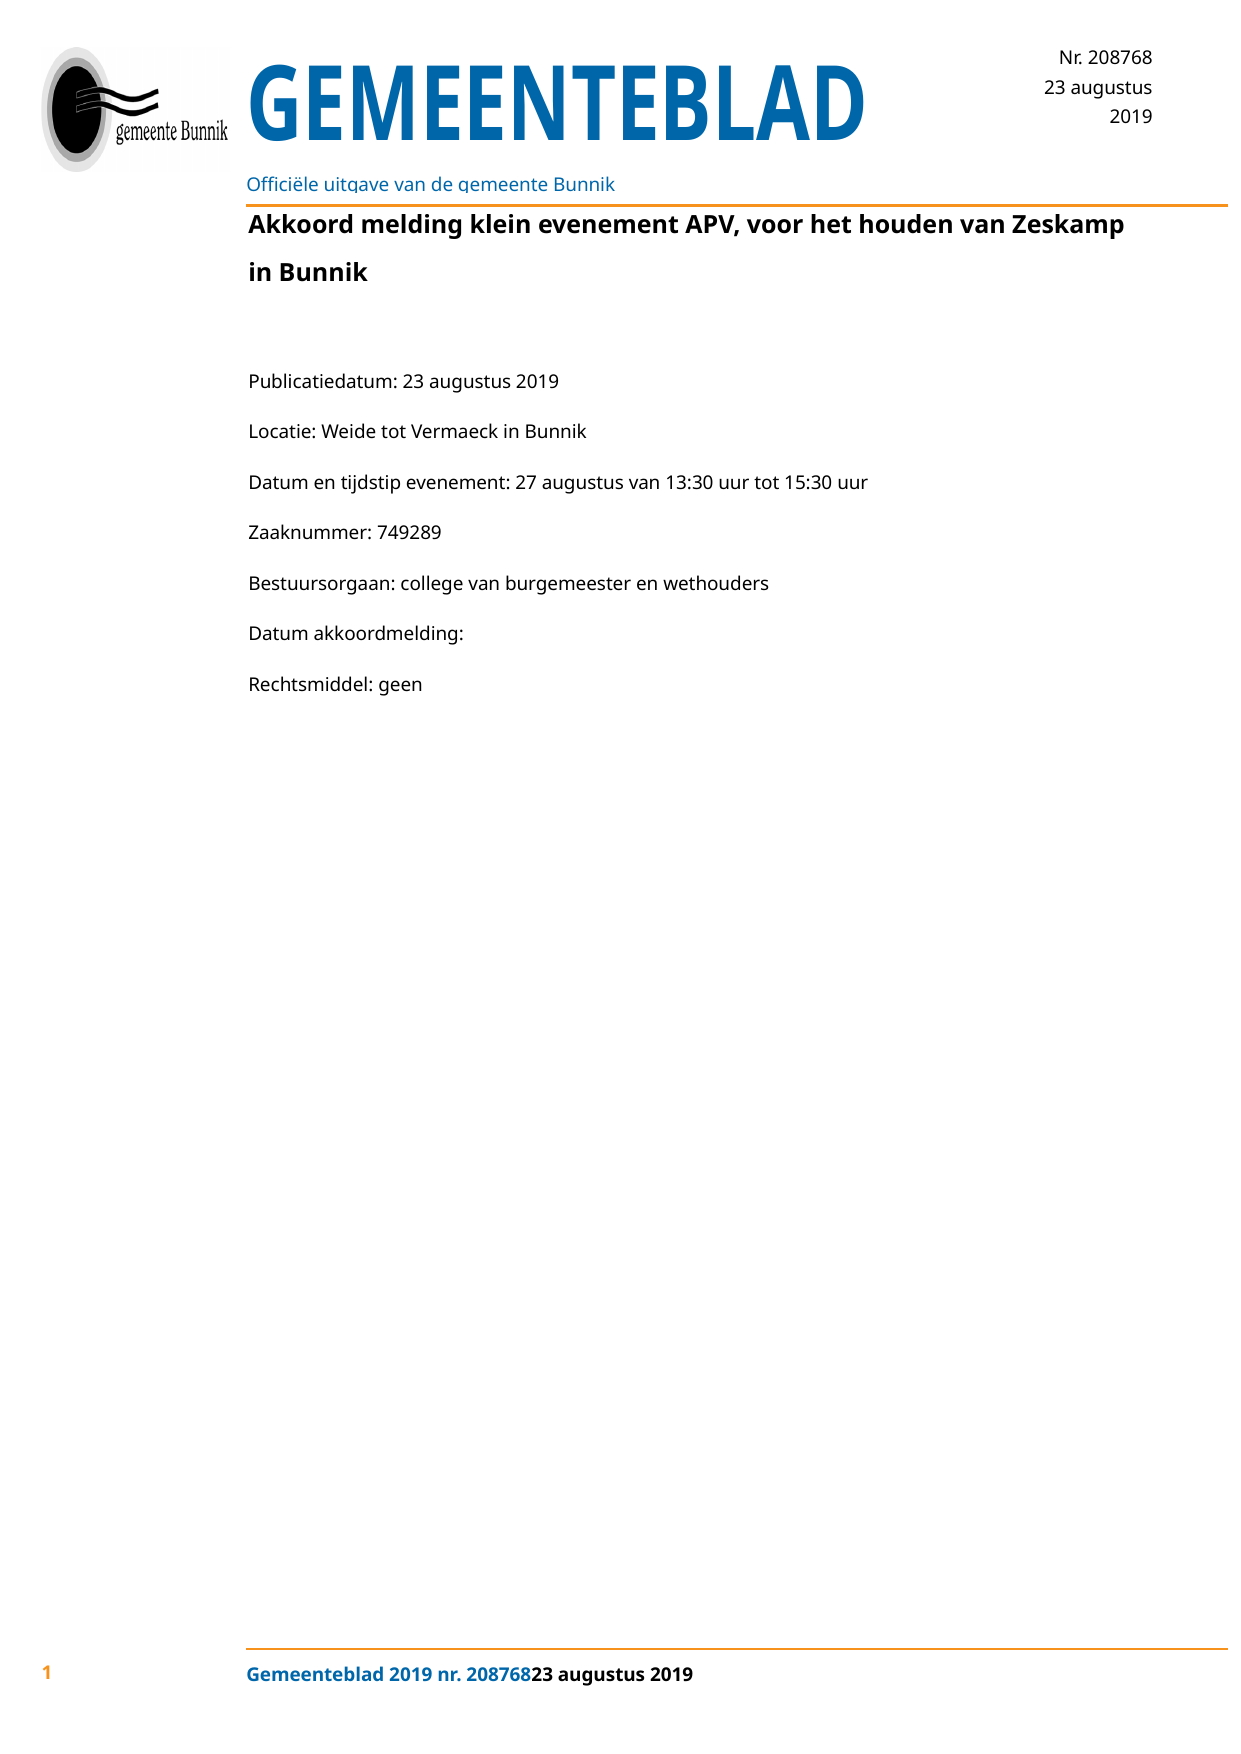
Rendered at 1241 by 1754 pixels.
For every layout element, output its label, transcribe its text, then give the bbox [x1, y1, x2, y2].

picture [41, 47, 231, 172]
text Publicatiedatum: 23 augustus 2019 [248, 368, 1152, 394]
text Datum akkoordmelding: [248, 620, 1152, 646]
text Locatie: Weide tot Vermaeck in Bunnik [248, 419, 1152, 444]
text Akkoord melding klein evenement APV, voor het houden van Zeskamp in Bunnik [248, 207, 1152, 288]
text Bestuursorgaan: college van burgemeester en wethouders [248, 570, 1152, 596]
text Zaaknummer: 749289 [248, 519, 1152, 545]
text Datum en tijdstip evenement: 27 augustus van 13:30 uur tot 15:30 uur [248, 469, 1152, 495]
text Rechtsmiddel: geen [248, 671, 1152, 697]
